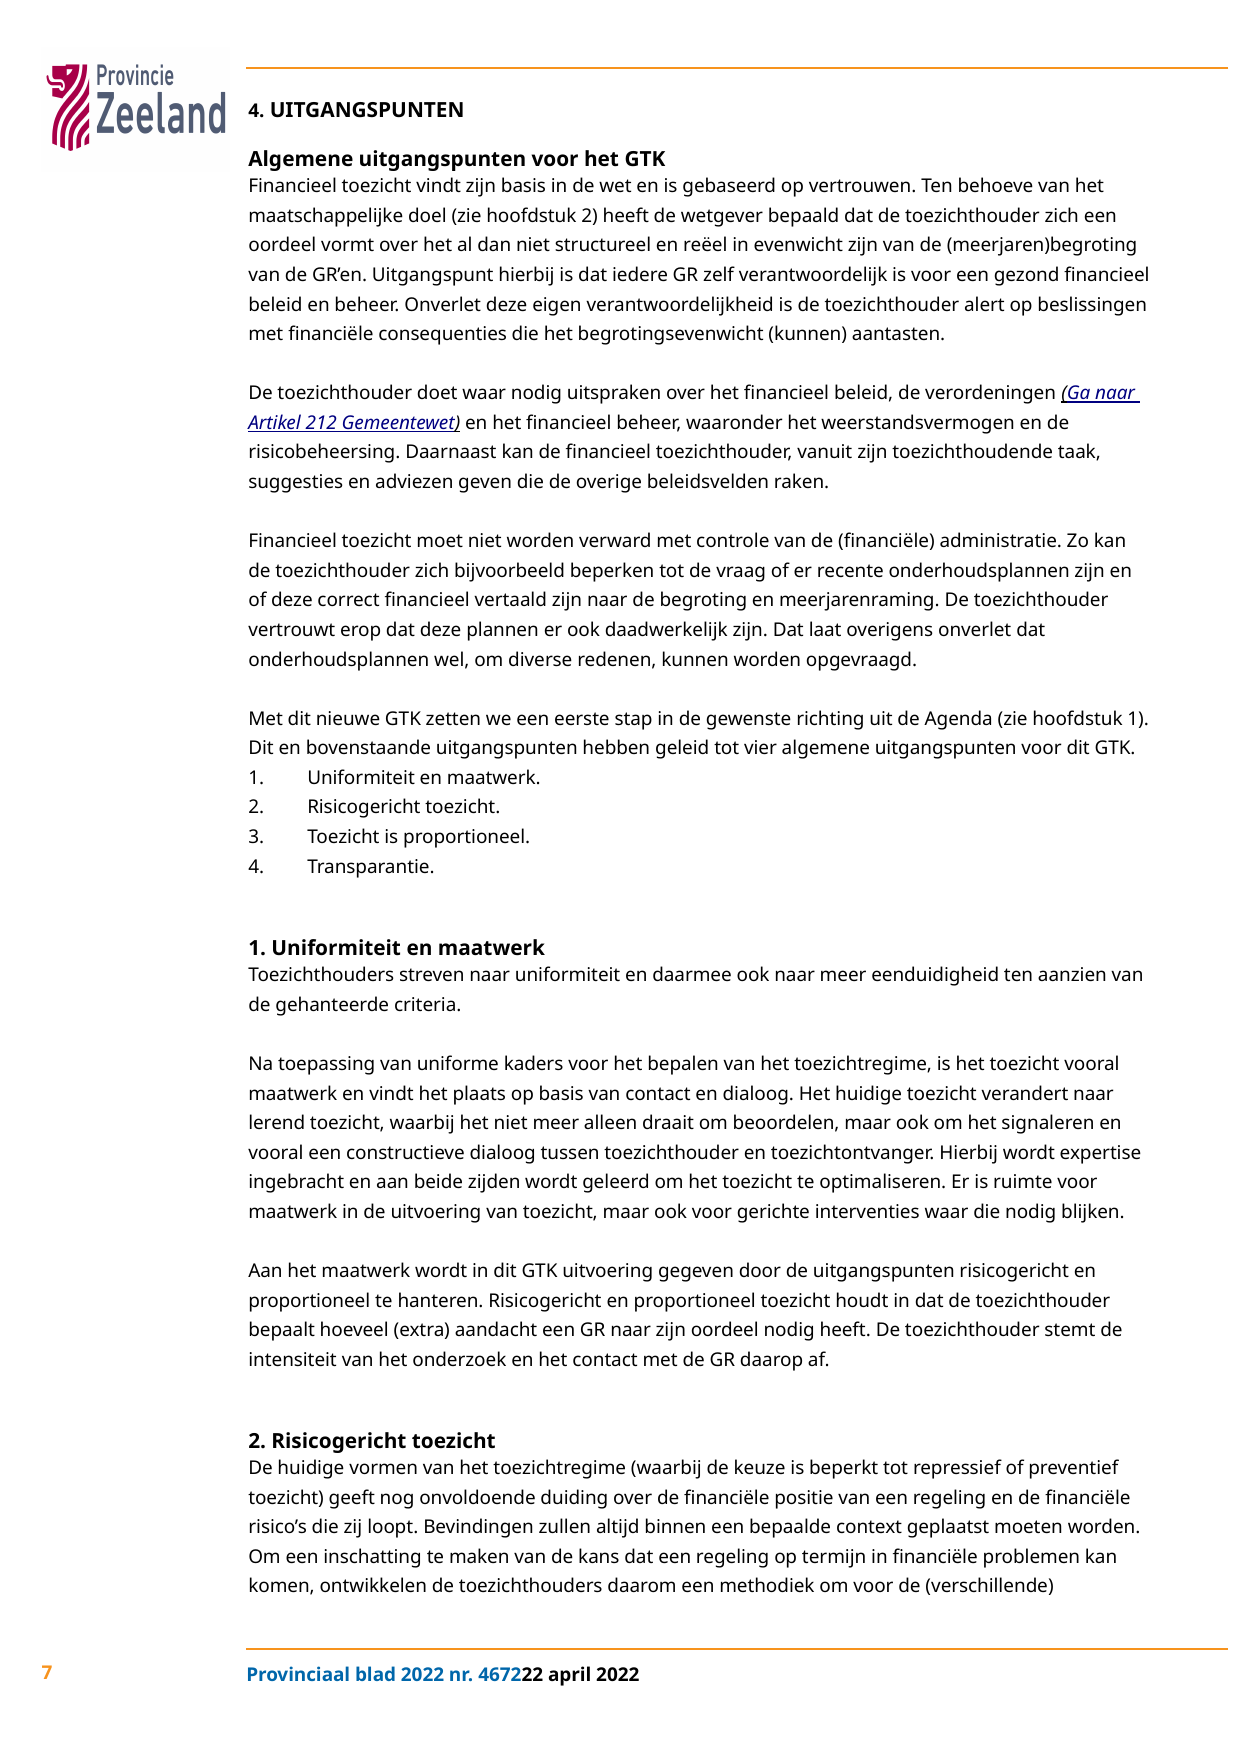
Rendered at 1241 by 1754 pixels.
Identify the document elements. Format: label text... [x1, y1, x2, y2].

text Met dit nieuwe GTK zetten we een eerste stap in de gewenste richting uit de Agenda (zie hoofdstuk 1). Dit en bovenstaande uitgangspunten hebben geleid tot vier algemene uitgangspunten voor dit GTK. [248, 705, 1152, 760]
text Na toepassing van uniforme kaders voor het bepalen van het toezichtregime, is het toezicht vooral maatwerk en vindt het plaats op basis van contact en dialoog. Het huidige toezicht verandert naar lerend toezicht, waarbij het niet meer alleen draait om beoordelen, maar ook om het signaleren en vooral een constructieve dialoog tussen toezichthouder en toezichtontvanger. Hierbij wordt expertise ingebracht en aan beide zijden wordt geleerd om het toezicht te optimaliseren. Er is ruimte voor maatwerk in de uitvoering van toezicht, maar ook voor gerichte interventies waar die nodig blijken. [248, 1050, 1152, 1224]
text De toezichthouder doet waar nodig uitspraken over het financieel beleid, de verordeningen (Ga naar Artikel 212 Gemeentewet) en het financieel beheer, waaronder het weerstandsvermogen en de risicobeheersing. Daarnaast kan de financieel toezichthouder, vanuit zijn toezichthoudende taak, suggesties en adviezen geven die de overige beleidsvelden raken. [248, 379, 1152, 494]
text Financieel toezicht vindt zijn basis in de wet en is gebaseerd op vertrouwen. Ten behoeve van het maatschappelijke doel (zie hoofdstuk 2) heeft de wetgever bepaald dat de toezichthouder zich een oordeel vormt over het al dan niet structureel en reëel in evenwicht zijn van de (meerjaren)begroting van de GR’en. Uitgangspunt hierbij is dat iedere GR zelf verantwoordelijk is voor een gezond financieel beleid en beheer. Onverlet deze eigen verantwoordelijkheid is de toezichthouder alert op beslissingen met financiële consequenties die het begrotingsevenwicht (kunnen) aantasten. [248, 172, 1152, 346]
text Algemene uitgangspunten voor het GTK [248, 144, 1152, 172]
text 1. Uniformiteit en maatwerk [248, 933, 1152, 961]
list Uniformiteit en maatwerk. [248, 764, 1152, 790]
text Aan het maatwerk wordt in dit GTK uitvoering gegeven door de uitgangspunten risicogericht en proportioneel te hanteren. Risicogericht en proportioneel toezicht houdt in dat de toezichthouder bepaalt hoeveel (extra) aandacht een GR naar zijn oordeel nodig heeft. De toezichthouder stemt de intensiteit van het onderzoek en het contact met de GR daarop af. [248, 1257, 1152, 1372]
list Transparantie. [248, 853, 1152, 879]
text Toezichthouders streven naar uniformiteit en daarmee ook naar meer eenduidigheid ten aanzien van de gehanteerde criteria. [248, 961, 1152, 1017]
list Toezicht is proportioneel. [248, 823, 1152, 849]
list Risicogericht toezicht. [248, 794, 1152, 819]
text 4. UITGANGSPUNTEN [248, 95, 1152, 123]
text De huidige vormen van het toezichtregime (waarbij de keuze is beperkt tot repressief of preventief toezicht) geeft nog onvoldoende duiding over de financiële positie van een regeling en de financiële risico’s die zij loopt. Bevindingen zullen altijd binnen een bepaalde context geplaatst moeten worden. Om een inschatting te maken van de kans dat een regeling op termijn in financiële problemen kan komen, ontwikkelen de toezichthouders daarom een methodiek om voor de (verschillende) [248, 1454, 1152, 1598]
text 2. Risicogericht toezicht [248, 1426, 1152, 1454]
text Financieel toezicht moet niet worden verward met controle van de (financiële) administratie. Zo kan de toezichthouder zich bijvoorbeeld beperken tot de vraag of er recente onderhoudsplannen zijn en of deze correct financieel vertaald zijn naar de begroting en meerjarenraming. De toezichthouder vertrouwt erop dat deze plannen er ook daadwerkelijk zijn. Dat laat overigens onverlet dat onderhoudsplannen wel, om diverse redenen, kunnen worden opgevraagd. [248, 527, 1152, 672]
picture [41, 47, 231, 172]
